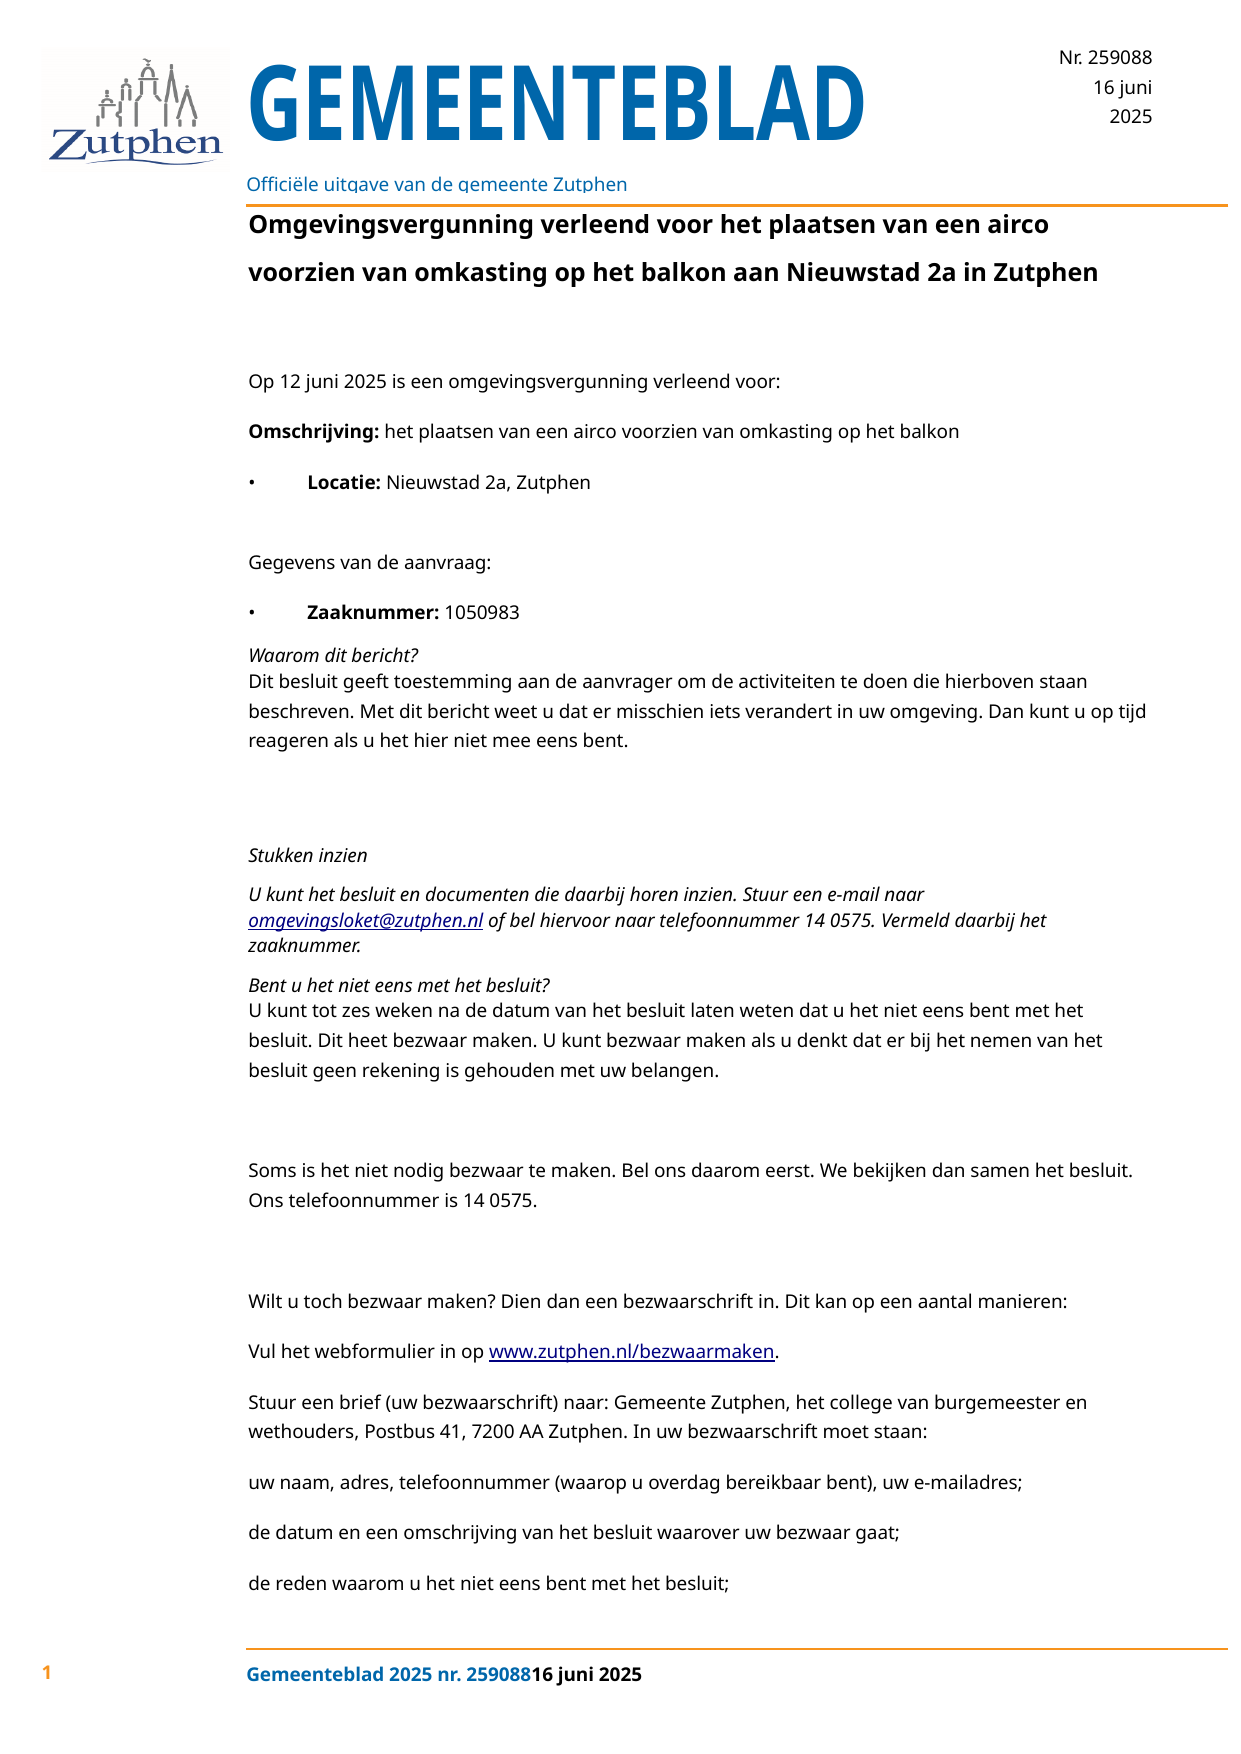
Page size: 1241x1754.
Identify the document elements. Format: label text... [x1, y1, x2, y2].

text Stukken inzien [248, 842, 1152, 868]
text Dit besluit geeft toestemming aan de aanvrager om de activiteiten te doen die hierboven staan beschreven. Met dit bericht weet u dat er misschien iets verandert in uw omgeving. Dan kunt u op tijd reageren als u het hier niet mee eens bent. [248, 668, 1152, 753]
text U kunt tot zes weken na de datum van het besluit laten weten dat u het niet eens bent met het besluit. Dit heet bezwaar maken. U kunt bezwaar maken als u denkt dat er bij het nemen van het besluit geen rekening is gehouden met uw belangen. [248, 998, 1152, 1083]
list Zaaknummer: 1050983 [248, 599, 1152, 625]
text uw naam, adres, telefoonnummer (waarop u overdag bereikbaar bent), uw e-mailadres; [248, 1469, 1152, 1495]
text U kunt het besluit en documenten die daarbij horen inzien. Stuur een e-mail naar omgevingsloket@zutphen.nl of bel hiervoor naar telefoonnummer 14 0575. Vermeld daarbij het zaaknummer. [248, 881, 1152, 958]
text de reden waarom u het niet eens bent met het besluit; [248, 1570, 1152, 1596]
text de datum en een omschrijving van het besluit waarover uw bezwaar gaat; [248, 1519, 1152, 1545]
text Soms is het niet nodig bezwaar te maken. Bel ons daarom eerst. We bekijken dan samen het besluit. Ons telefoonnummer is 14 0575. [248, 1158, 1152, 1213]
text Omschrijving: het plaatsen van een airco voorzien van omkasting op het balkon [248, 419, 1152, 444]
text Op 12 juni 2025 is een omgevingsvergunning verleend voor: [248, 368, 1152, 394]
picture [41, 47, 231, 172]
text Stuur een brief (uw bezwaarschrift) naar: Gemeente Zutphen, het college van burgemeester en wethouders, Postbus 41, 7200 AA Zutphen. In uw bezwaarschrift moet staan: [248, 1389, 1152, 1444]
list Locatie: Nieuwstad 2a, Zutphen [248, 469, 1152, 495]
text Wilt u toch bezwaar maken? Dien dan een bezwaarschrift in. Dit kan op een aantal manieren: [248, 1288, 1152, 1314]
text Waarom dit bericht? [248, 643, 1152, 668]
text Vul het webformulier in op www.zutphen.nl/bezwaarmaken. [248, 1338, 1152, 1364]
text Gegevens van de aanvraag: [248, 549, 1152, 575]
text Bent u het niet eens met het besluit? [248, 972, 1152, 998]
text Omgevingsvergunning verleend voor het plaatsen van een airco voorzien van omkasting op het balkon aan Nieuwstad 2a in Zutphen [248, 207, 1152, 288]
